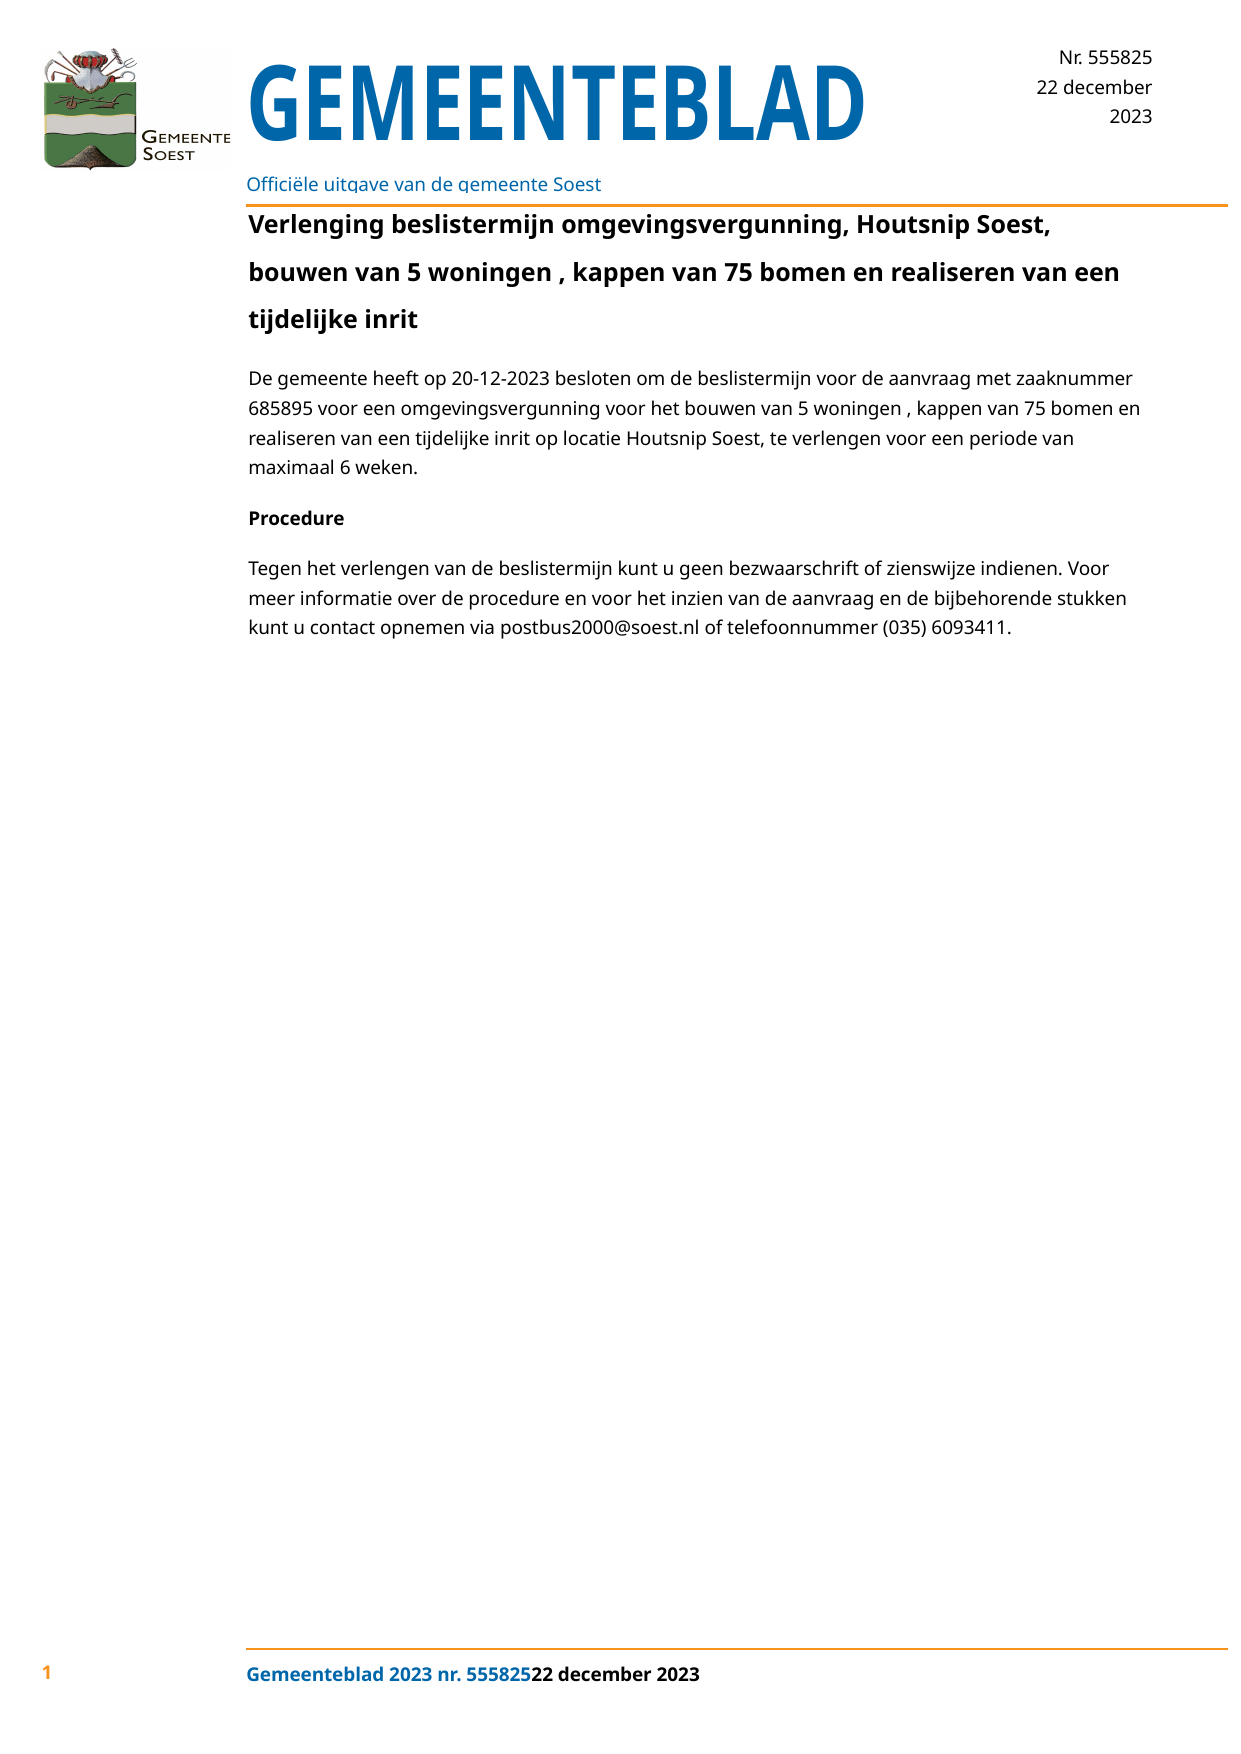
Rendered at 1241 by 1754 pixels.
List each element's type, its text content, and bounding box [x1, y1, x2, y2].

text Tegen het verlengen van de beslistermijn kunt u geen bezwaarschrift of zienswijze indienen. Voor meer informatie over de procedure en voor het inzien van de aanvraag en de bijbehorende stukken kunt u contact opnemen via postbus2000@soest.nl of telefoonnummer (035) 6093411. [248, 555, 1152, 640]
text Verlenging beslistermijn omgevingsvergunning, Houtsnip Soest, bouwen van 5 woningen , kappen van 75 bomen en realiseren van een tijdelijke inrit [248, 207, 1152, 336]
text Procedure [248, 505, 1152, 530]
text De gemeente heeft op 20-12-2023 besloten om de beslistermijn voor de aanvraag met zaaknummer 685895 voor een omgevingsvergunning voor het bouwen van 5 woningen , kappen van 75 bomen en realiseren van een tijdelijke inrit op locatie Houtsnip Soest, te verlengen voor een periode van maximaal 6 weken. [248, 366, 1152, 480]
picture [41, 47, 231, 172]
